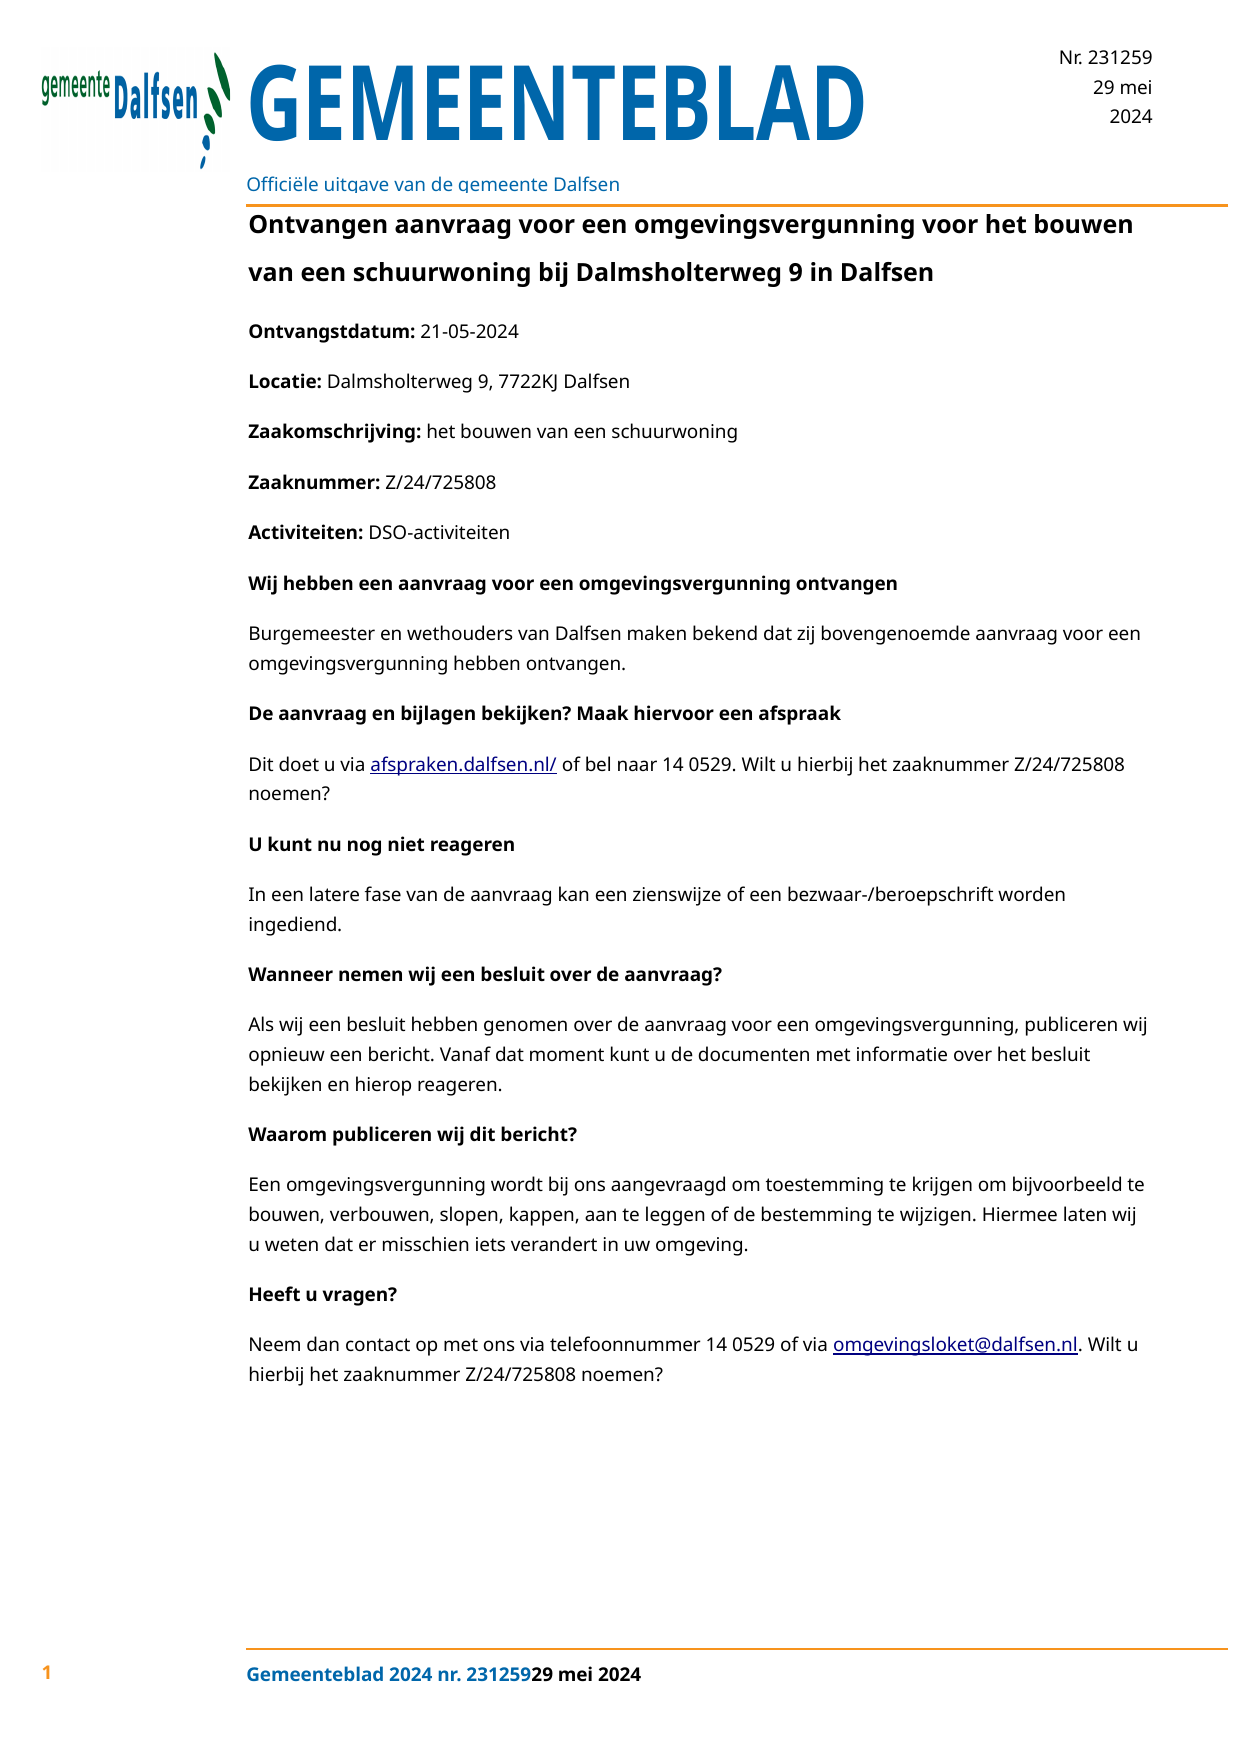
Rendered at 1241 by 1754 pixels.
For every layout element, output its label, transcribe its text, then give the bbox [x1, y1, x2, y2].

text Als wij een besluit hebben genomen over de aanvraag voor een omgevingsvergunning, publiceren wij opnieuw een bericht. Vanaf dat moment kunt u de documenten met informatie over het besluit bekijken en hierop reageren. [248, 1012, 1152, 1097]
text Locatie: Dalmsholterweg 9, 7722KJ Dalfsen [248, 368, 1152, 394]
text Dit doet u via afspraken.dalfsen.nl/ of bel naar 14 0529. Wilt u hierbij het zaaknummer Z/24/725808 noemen? [248, 751, 1152, 806]
text Activiteiten: DSO-activiteiten [248, 519, 1152, 545]
text Wij hebben een aanvraag voor een omgevingsvergunning ontvangen [248, 570, 1152, 596]
text Ontvangen aanvraag voor een omgevingsvergunning voor het bouwen van een schuurwoning bij Dalmsholterweg 9 in Dalfsen [248, 207, 1152, 288]
text Een omgevingsvergunning wordt bij ons aangevraagd om toestemming te krijgen om bijvoorbeeld te bouwen, verbouwen, slopen, kappen, aan te leggen of de bestemming te wijzigen. Hiermee laten wij u weten dat er misschien iets verandert in uw omgeving. [248, 1172, 1152, 1257]
text Waarom publiceren wij dit bericht? [248, 1121, 1152, 1147]
text Zaakomschrijving: het bouwen van een schuurwoning [248, 419, 1152, 444]
text Heeft u vragen? [248, 1281, 1152, 1307]
picture [41, 47, 231, 172]
text Ontvangstdatum: 21-05-2024 [248, 318, 1152, 344]
text In een latere fase van de aanvraag kan een zienswijze of een bezwaar-/beroepschrift worden ingediend. [248, 881, 1152, 937]
text U kunt nu nog niet reageren [248, 831, 1152, 857]
text Neem dan contact op met ons via telefoonnummer 14 0529 of via omgevingsloket@dalfsen.nl. Wilt u hierbij het zaaknummer Z/24/725808 noemen? [248, 1332, 1152, 1387]
text Zaaknummer: Z/24/725808 [248, 469, 1152, 495]
text De aanvraag en bijlagen bekijken? Maak hiervoor een afspraak [248, 700, 1152, 726]
text Wanneer nemen wij een besluit over de aanvraag? [248, 961, 1152, 987]
text Burgemeester en wethouders van Dalfsen maken bekend dat zij bovengenoemde aanvraag voor een omgevingsvergunning hebben ontvangen. [248, 620, 1152, 676]
